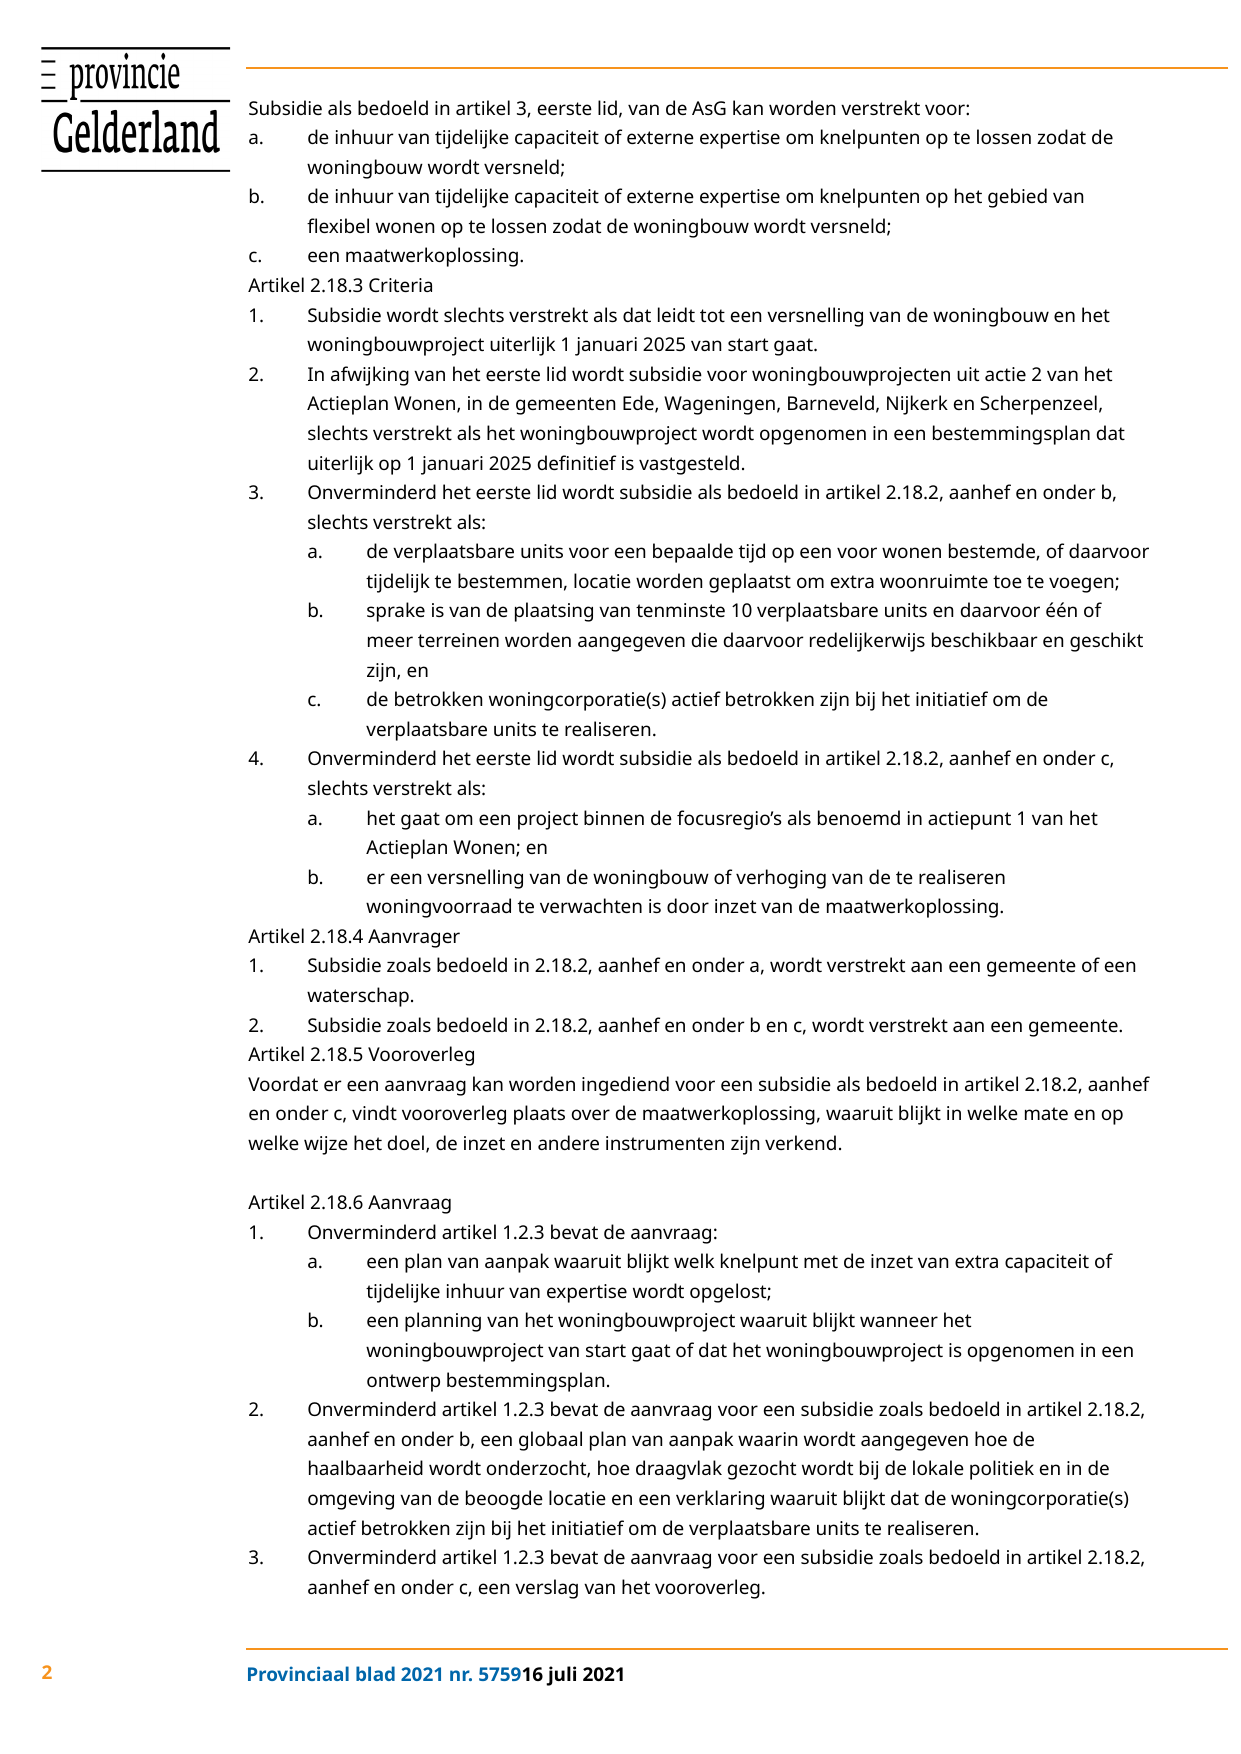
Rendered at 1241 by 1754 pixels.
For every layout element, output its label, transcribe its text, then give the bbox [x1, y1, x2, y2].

list Onverminderd artikel 1.2.3 bevat de aanvraag: [248, 1219, 1152, 1245]
list Onverminderd artikel 1.2.3 bevat de aanvraag voor een subsidie zoals bedoeld in artikel 2.18.2, aanhef en onder b, een globaal plan van aanpak waarin wordt aangegeven hoe de haalbaarheid wordt onderzocht, hoe draagvlak gezocht wordt bij de lokale politiek en in de omgeving van de beoogde locatie en een verklaring waaruit blijkt dat de woningcorporatie(s) actief betrokken zijn bij het initiatief om de verplaatsbare units te realiseren. [248, 1396, 1152, 1541]
list het gaat om een project binnen de focusregio’s als benoemd in actiepunt 1 van het Actieplan Wonen; en [307, 805, 1152, 860]
text Artikel 2.18.4 Aanvrager [248, 923, 1152, 949]
list de verplaatsbare units voor een bepaalde tijd op een voor wonen bestemde, of daarvoor tijdelijk te bestemmen, locatie worden geplaatst om extra woonruimte toe te voegen; [307, 538, 1152, 594]
list Onverminderd het eerste lid wordt subsidie als bedoeld in artikel 2.18.2, aanhef en onder c, slechts verstrekt als: [248, 746, 1152, 801]
list de inhuur van tijdelijke capaciteit of externe expertise om knelpunten op het gebied van flexibel wonen op te lossen zodat de woningbouw wordt versneld; [248, 183, 1152, 239]
list een maatwerkoplossing. [248, 243, 1152, 268]
text Artikel 2.18.6 Aanvraag [248, 1189, 1152, 1215]
list een plan van aanpak waaruit blijkt welk knelpunt met de inzet van extra capaciteit of tijdelijke inhuur van expertise wordt opgelost; [307, 1248, 1152, 1304]
list de inhuur van tijdelijke capaciteit of externe expertise om knelpunten op te lossen zodat de woningbouw wordt versneld; [248, 124, 1152, 180]
list een planning van het woningbouwproject waaruit blijkt wanneer het woningbouwproject van start gaat of dat het woningbouwproject is opgenomen in een ontwerp bestemmingsplan. [307, 1308, 1152, 1393]
text Voordat er een aanvraag kan worden ingediend voor een subsidie als bedoeld in artikel 2.18.2, aanhef en onder c, vindt vooroverleg plaats over de maatwerkoplossing, waaruit blijkt in welke mate en op welke wijze het doel, de inzet en andere instrumenten zijn verkend. [248, 1071, 1152, 1156]
list Subsidie wordt slechts verstrekt als dat leidt tot een versnelling van de woningbouw en het woningbouwproject uiterlijk 1 januari 2025 van start gaat. [248, 302, 1152, 357]
list In afwijking van het eerste lid wordt subsidie voor woningbouwprojecten uit actie 2 van het Actieplan Wonen, in de gemeenten Ede, Wageningen, Barneveld, Nijkerk en Scherpenzeel, slechts verstrekt als het woningbouwproject wordt opgenomen in een bestemmingsplan dat uiterlijk op 1 januari 2025 definitief is vastgesteld. [248, 361, 1152, 476]
list Onverminderd het eerste lid wordt subsidie als bedoeld in artikel 2.18.2, aanhef en onder b, slechts verstrekt als: [248, 479, 1152, 535]
list Onverminderd artikel 1.2.3 bevat de aanvraag voor een subsidie zoals bedoeld in artikel 2.18.2, aanhef en onder c, een verslag van het vooroverleg. [248, 1544, 1152, 1600]
list Subsidie zoals bedoeld in 2.18.2, aanhef en onder b en c, wordt verstrekt aan een gemeente. [248, 1012, 1152, 1038]
list de betrokken woningcorporatie(s) actief betrokken zijn bij het initiatief om de verplaatsbare units te realiseren. [307, 686, 1152, 742]
text Subsidie als bedoeld in artikel 3, eerste lid, van de AsG kan worden verstrekt voor: [248, 95, 1152, 121]
list sprake is van de plaatsing van tenminste 10 verplaatsbare units en daarvoor één of meer terreinen worden aangegeven die daarvoor redelijkerwijs beschikbaar en geschikt zijn, en [307, 598, 1152, 683]
text Artikel 2.18.3 Criteria [248, 272, 1152, 298]
picture [41, 47, 231, 172]
list er een versnelling van de woningbouw of verhoging van de te realiseren woningvoorraad te verwachten is door inzet van de maatwerkoplossing. [307, 864, 1152, 919]
list Subsidie zoals bedoeld in 2.18.2, aanhef en onder a, wordt verstrekt aan een gemeente of een waterschap. [248, 953, 1152, 1008]
text Artikel 2.18.5 Vooroverleg [248, 1041, 1152, 1067]
